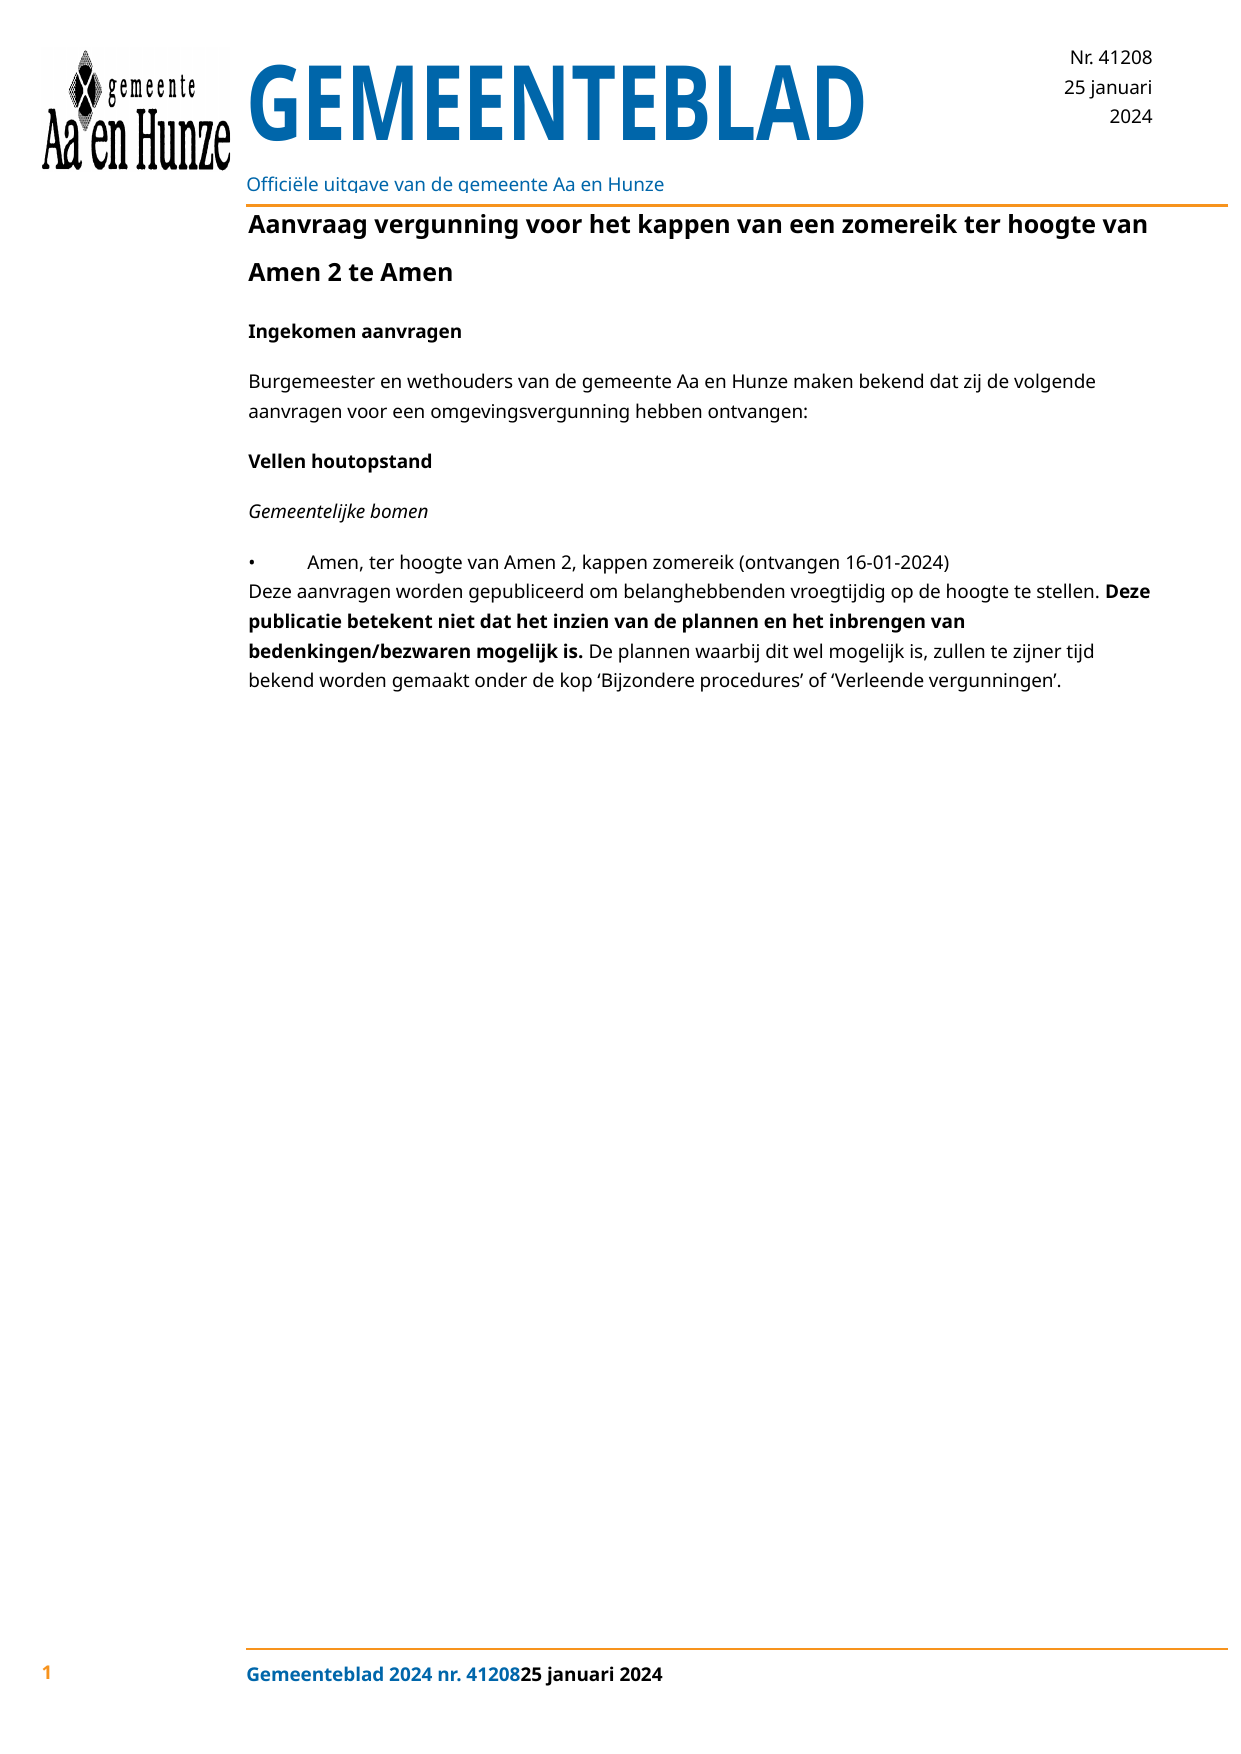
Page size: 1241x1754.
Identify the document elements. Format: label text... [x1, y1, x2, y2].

text Burgemeester en wethouders van de gemeente Aa en Hunze maken bekend dat zij de volgende aanvragen voor een omgevingsvergunning hebben ontvangen: [248, 368, 1152, 424]
list Amen, ter hoogte van Amen 2, kappen zomereik (ontvangen 16-01-2024) [248, 549, 1152, 575]
text Deze aanvragen worden gepubliceerd om belanghebbenden vroegtijdig op de hoogte te stellen. Deze publicatie betekent niet dat het inzien van de plannen en het inbrengen van bedenkingen/bezwaren mogelijk is. De plannen waarbij dit wel mogelijk is, zullen te zijner tijd bekend worden gemaakt onder de kop ‘Bijzondere procedures’ of ‘Verleende vergunningen’. [248, 579, 1152, 693]
text Vellen houtopstand [248, 448, 1152, 474]
text Aanvraag vergunning voor het kappen van een zomereik ter hoogte van Amen 2 te Amen [248, 207, 1152, 288]
picture [41, 47, 231, 172]
text Gemeentelijke bomen [248, 499, 1152, 524]
text Ingekomen aanvragen [248, 318, 1152, 344]
